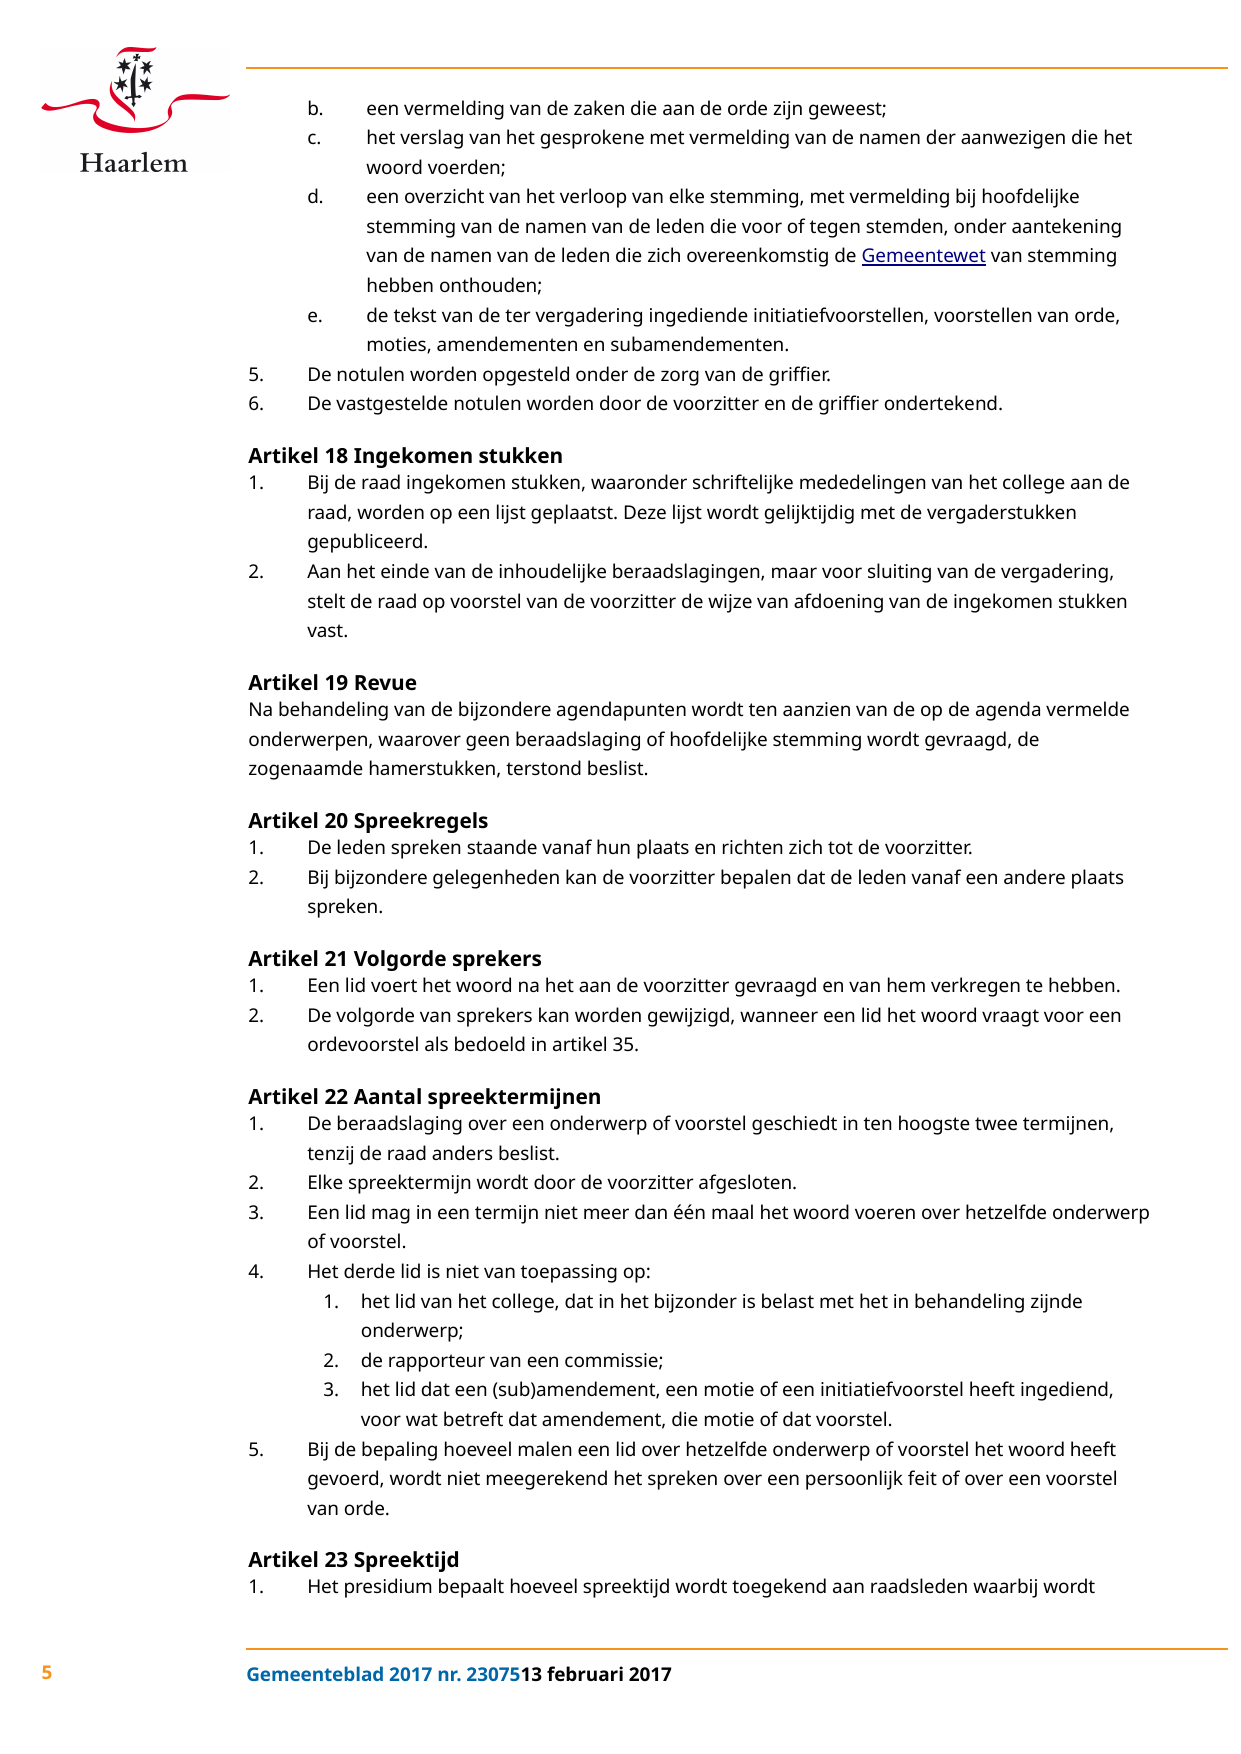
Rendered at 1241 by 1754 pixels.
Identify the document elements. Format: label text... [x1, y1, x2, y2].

list Bij bijzondere gelegenheden kan de voorzitter bepalen dat de leden vanaf een andere plaats spreken. [248, 864, 1152, 919]
list De vastgestelde notulen worden door de voorzitter en de griffier ondertekend. [248, 391, 1152, 416]
list Het derde lid is niet van toepassing op: [248, 1258, 1152, 1284]
list Elke spreektermijn wordt door de voorzitter afgesloten. [248, 1169, 1152, 1195]
list De leden spreken staande vanaf hun plaats en richten zich tot de voorzitter. [248, 834, 1152, 860]
text Artikel 23 Spreektijd [248, 1545, 1152, 1574]
text Artikel 22 Aantal spreektermijnen [248, 1082, 1152, 1110]
picture [41, 47, 231, 172]
text Na behandeling van de bijzondere agendapunten wordt ten aanzien van de op de agenda vermelde onderwerpen, waarover geen beraadslaging of hoofdelijke stemming wordt gevraagd, de zogenaamde hamerstukken, terstond beslist. [248, 696, 1152, 781]
text Artikel 19 Revue [248, 668, 1152, 696]
text Artikel 20 Spreekregels [248, 806, 1152, 834]
list De notulen worden opgesteld onder de zorg van de griffier. [248, 361, 1152, 387]
list Een lid mag in een termijn niet meer dan één maal het woord voeren over hetzelfde onderwerp of voorstel. [248, 1199, 1152, 1254]
list het lid van het college, dat in het bijzonder is belast met het in behandeling zijnde onderwerp; [323, 1288, 1152, 1343]
text Artikel 18 Ingekomen stukken [248, 441, 1152, 469]
text Artikel 21 Volgorde sprekers [248, 944, 1152, 972]
list een vermelding van de zaken die aan de orde zijn geweest; [307, 95, 1152, 121]
list de tekst van de ter vergadering ingediende initiatiefvoorstellen, voorstellen van orde, moties, amendementen en subamendementen. [307, 302, 1152, 357]
list het lid dat een (sub)amendement, een motie of een initiatiefvoorstel heeft ingediend, voor wat betreft dat amendement, die motie of dat voorstel. [323, 1377, 1152, 1432]
list Aan het einde van de inhoudelijke beraadslagingen, maar voor sluiting van de vergadering, stelt de raad op voorstel van de voorzitter de wijze van afdoening van de ingekomen stukken vast. [248, 558, 1152, 643]
list het verslag van het gesprokene met vermelding van de namen der aanwezigen die het woord voerden; [307, 124, 1152, 180]
list De beraadslaging over een onderwerp of voorstel geschiedt in ten hoogste twee termijnen, tenzij de raad anders beslist. [248, 1110, 1152, 1166]
list Een lid voert het woord na het aan de voorzitter gevraagd en van hem verkregen te hebben. [248, 972, 1152, 998]
list Bij de raad ingekomen stukken, waaronder schriftelijke mededelingen van het college aan de raad, worden op een lijst geplaatst. Deze lijst wordt gelijktijdig met de vergaderstukken gepubliceerd. [248, 469, 1152, 554]
list Bij de bepaling hoeveel malen een lid over hetzelfde onderwerp of voorstel het woord heeft gevoerd, wordt niet meegerekend het spreken over een persoonlijk feit of over een voorstel van orde. [248, 1436, 1152, 1521]
list De volgorde van sprekers kan worden gewijzigd, wanneer een lid het woord vraagt voor een ordevoorstel als bedoeld in artikel 35. [248, 1002, 1152, 1057]
list de rapporteur van een commissie; [323, 1347, 1152, 1373]
list Het presidium bepaalt hoeveel spreektijd wordt toegekend aan raadsleden waarbij wordt [248, 1574, 1152, 1599]
list een overzicht van het verloop van elke stemming, met vermelding bij hoofdelijke stemming van de namen van de leden die voor of tegen stemden, onder aantekening van de namen van de leden die zich overeenkomstig de Gemeentewet van stemming hebben onthouden; [307, 183, 1152, 298]
